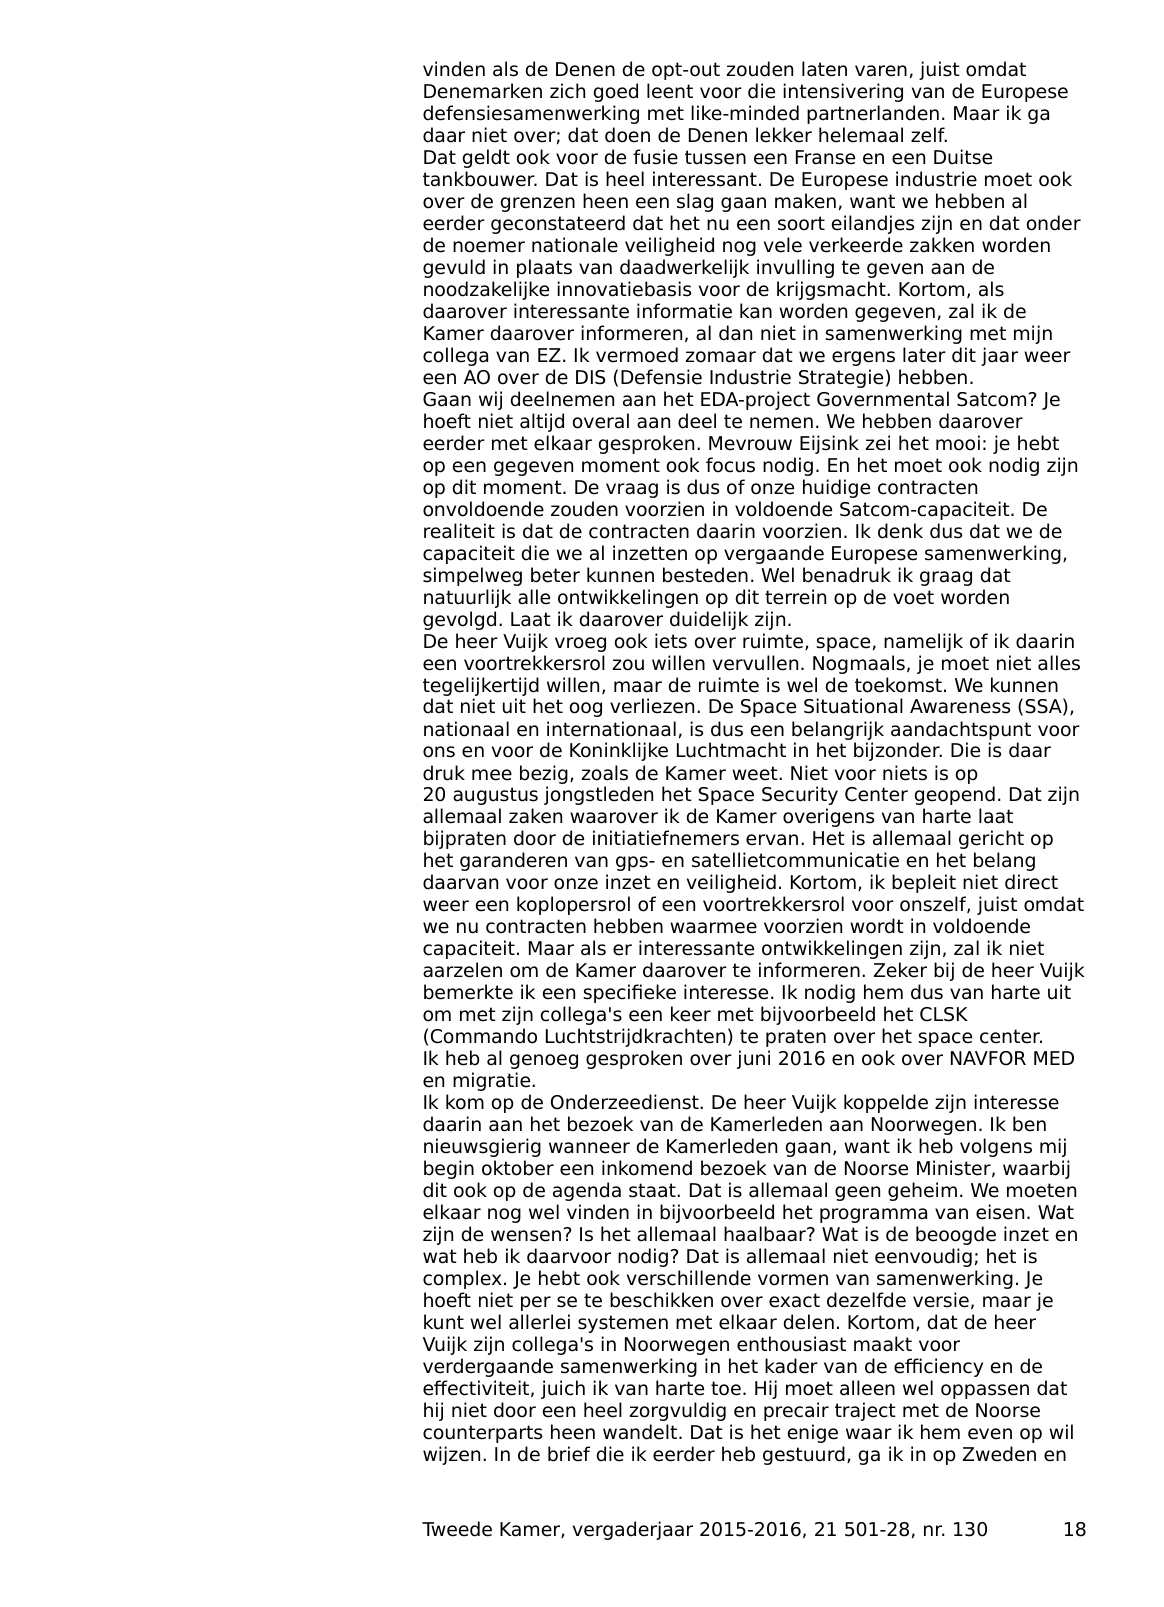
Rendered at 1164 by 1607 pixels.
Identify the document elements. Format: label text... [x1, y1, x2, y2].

text Ik kom op de Onderzeedienst. De heer Vuijk koppelde zijn interesse daarin aan het bezoek van de Kamerleden aan Noorwegen. Ik ben nieuwsgierig wanneer de Kamerleden gaan, want ik heb volgens mij begin oktober een inkomend bezoek van de Noorse Minister, waarbij dit ook op de agenda staat. Dat is allemaal geen geheim. We moeten elkaar nog wel vinden in bijvoorbeeld het programma van eisen. Wat zijn de wensen? Is het allemaal haalbaar? Wat is de beoogde inzet en wat heb ik daarvoor nodig? Dat is allemaal niet eenvoudig; het is complex. Je hebt ook verschillende vormen van samenwerking. Je hoeft niet per se te beschikken over exact dezelfde versie, maar je kunt wel allerlei systemen met elkaar delen. Kortom, dat de heer Vuijk zijn collega's in Noorwegen enthousiast maakt voor verdergaande samenwerking in het kader van de efficiency en de effectiviteit, juich ik van harte toe. Hij moet alleen wel oppassen dat hij niet door een heel zorgvuldig en precair traject met de Noorse counterparts heen wandelt. Dat is het enige waar ik hem even op wil wijzen. In de brief die ik eerder heb gestuurd, ga ik in op Zweden en [422, 1092, 1087, 1466]
text De heer Vuijk vroeg ook iets over ruimte, space, namelijk of ik daarin een voortrekkersrol zou willen vervullen. Nogmaals, je moet niet alles tegelijkertijd willen, maar de ruimte is wel de toekomst. We kunnen dat niet uit het oog verliezen. De Space Situational Awareness (SSA), nationaal en internationaal, is dus een belangrijk aandachtspunt voor ons en voor de Koninklijke Luchtmacht in het bijzonder. Die is daar druk mee bezig, zoals de Kamer weet. Niet voor niets is op 20 augustus jongstleden het Space Security Center geopend. Dat zijn allemaal zaken waarover ik de Kamer overigens van harte laat bijpraten door de initiatiefnemers ervan. Het is allemaal gericht op het garanderen van gps- en satellietcommunicatie en het belang daarvan voor onze inzet en veiligheid. Kortom, ik bepleit niet direct weer een koplopersrol of een voortrekkersrol voor onszelf, juist omdat we nu contracten hebben waarmee voorzien wordt in voldoende capaciteit. Maar als er interessante ontwikkelingen zijn, zal ik niet aarzelen om de Kamer daarover te informeren. Zeker bij de heer Vuijk bemerkte ik een specifieke interesse. Ik nodig hem dus van harte uit om met zijn collega's een keer met bijvoorbeeld het CLSK (Commando Luchtstrijdkrachten) te praten over het space center. [422, 631, 1087, 1048]
text vinden als de Denen de opt-out zouden laten varen, juist omdat Denemarken zich goed leent voor die intensivering van de Europese defensiesamenwerking met like-minded partnerlanden. Maar ik ga daar niet over; dat doen de Denen lekker helemaal zelf. [422, 59, 1087, 147]
text Dat geldt ook voor de fusie tussen een Franse en een Duitse tankbouwer. Dat is heel interessant. De Europese industrie moet ook over de grenzen heen een slag gaan maken, want we hebben al eerder geconstateerd dat het nu een soort eilandjes zijn en dat onder de noemer nationale veiligheid nog vele verkeerde zakken worden gevuld in plaats van daadwerkelijk invulling te geven aan de noodzakelijke innovatiebasis voor de krijgsmacht. Kortom, als daarover interessante informatie kan worden gegeven, zal ik de Kamer daarover informeren, al dan niet in samenwerking met mijn collega van EZ. Ik vermoed zomaar dat we ergens later dit jaar weer een AO over de DIS (Defensie Industrie Strategie) hebben. [422, 147, 1087, 389]
text Ik heb al genoeg gesproken over juni 2016 en ook over NAVFOR MED en migratie. [422, 1048, 1087, 1092]
text Gaan wij deelnemen aan het EDA-project Governmental Satcom? Je hoeft niet altijd overal aan deel te nemen. We hebben daarover eerder met elkaar gesproken. Mevrouw Eijsink zei het mooi: je hebt op een gegeven moment ook focus nodig. En het moet ook nodig zijn op dit moment. De vraag is dus of onze huidige contracten onvoldoende zouden voorzien in voldoende Satcom-capaciteit. De realiteit is dat de contracten daarin voorzien. Ik denk dus dat we de capaciteit die we al inzetten op vergaande Europese samenwerking, simpelweg beter kunnen besteden. Wel benadruk ik graag dat natuurlijk alle ontwikkelingen op dit terrein op de voet worden gevolgd. Laat ik daarover duidelijk zijn. [422, 389, 1087, 631]
